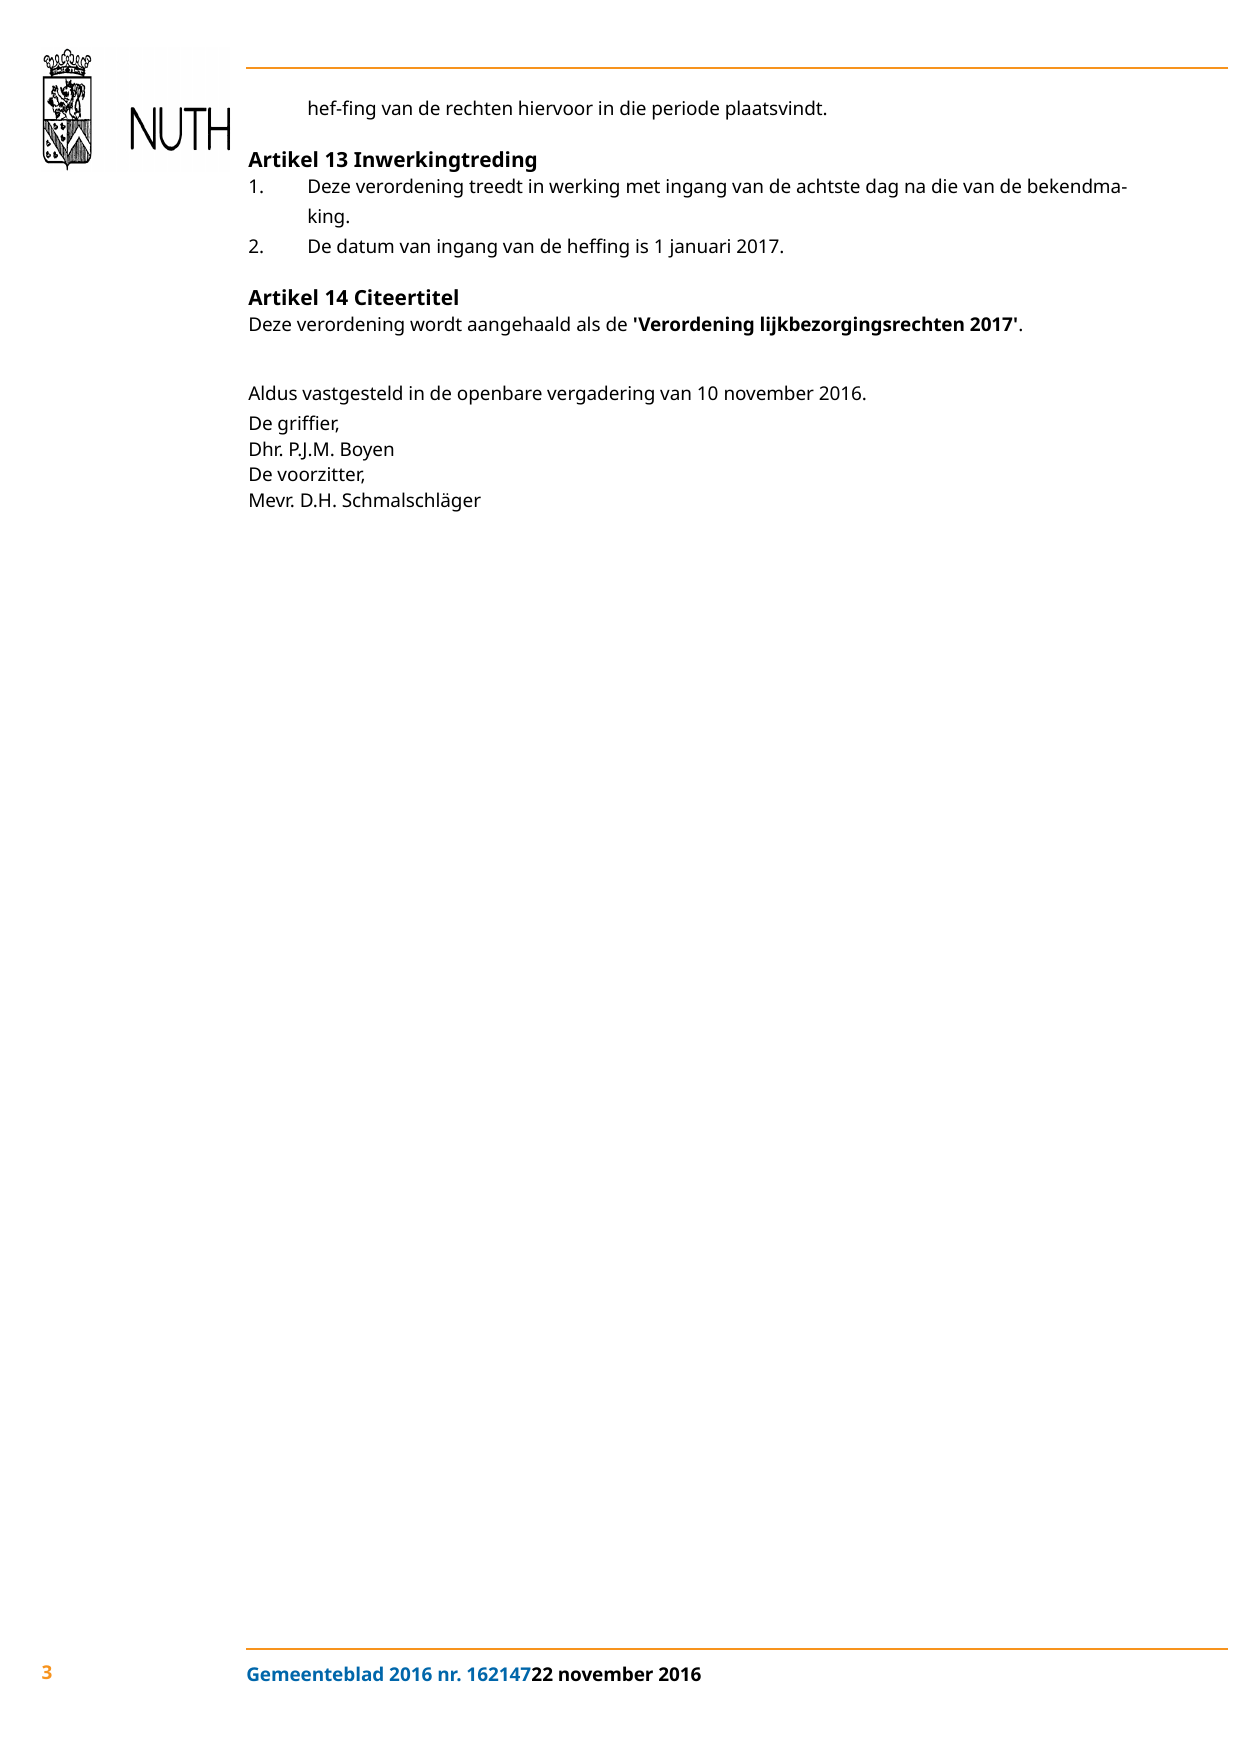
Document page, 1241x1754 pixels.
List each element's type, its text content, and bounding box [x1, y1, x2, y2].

picture [41, 47, 231, 172]
list De datum van ingang van de heffing is 1 januari 2017. [248, 233, 1152, 258]
text Artikel 14 Citeertitel [248, 283, 1152, 312]
text Deze verordening wordt aangehaald als de 'Verordening lijkbezorgingsrechten 2017'. [248, 312, 1152, 337]
text De voorzitter, [248, 462, 1152, 487]
list hef-fing van de rechten hiervoor in die periode plaatsvindt. [248, 95, 1152, 121]
text De griffier, [248, 410, 1152, 436]
list Deze verordening treedt in werking met ingang van de achtste dag na die van de bekendma-king. [248, 174, 1152, 229]
text Aldus vastgesteld in de openbare vergadering van 10 november 2016. [248, 381, 1152, 406]
text Mevr. D.H. Schmalschläger [248, 487, 1152, 513]
text Dhr. P.J.M. Boyen [248, 436, 1152, 462]
text Artikel 13 Inwerkingtreding [248, 145, 1152, 174]
